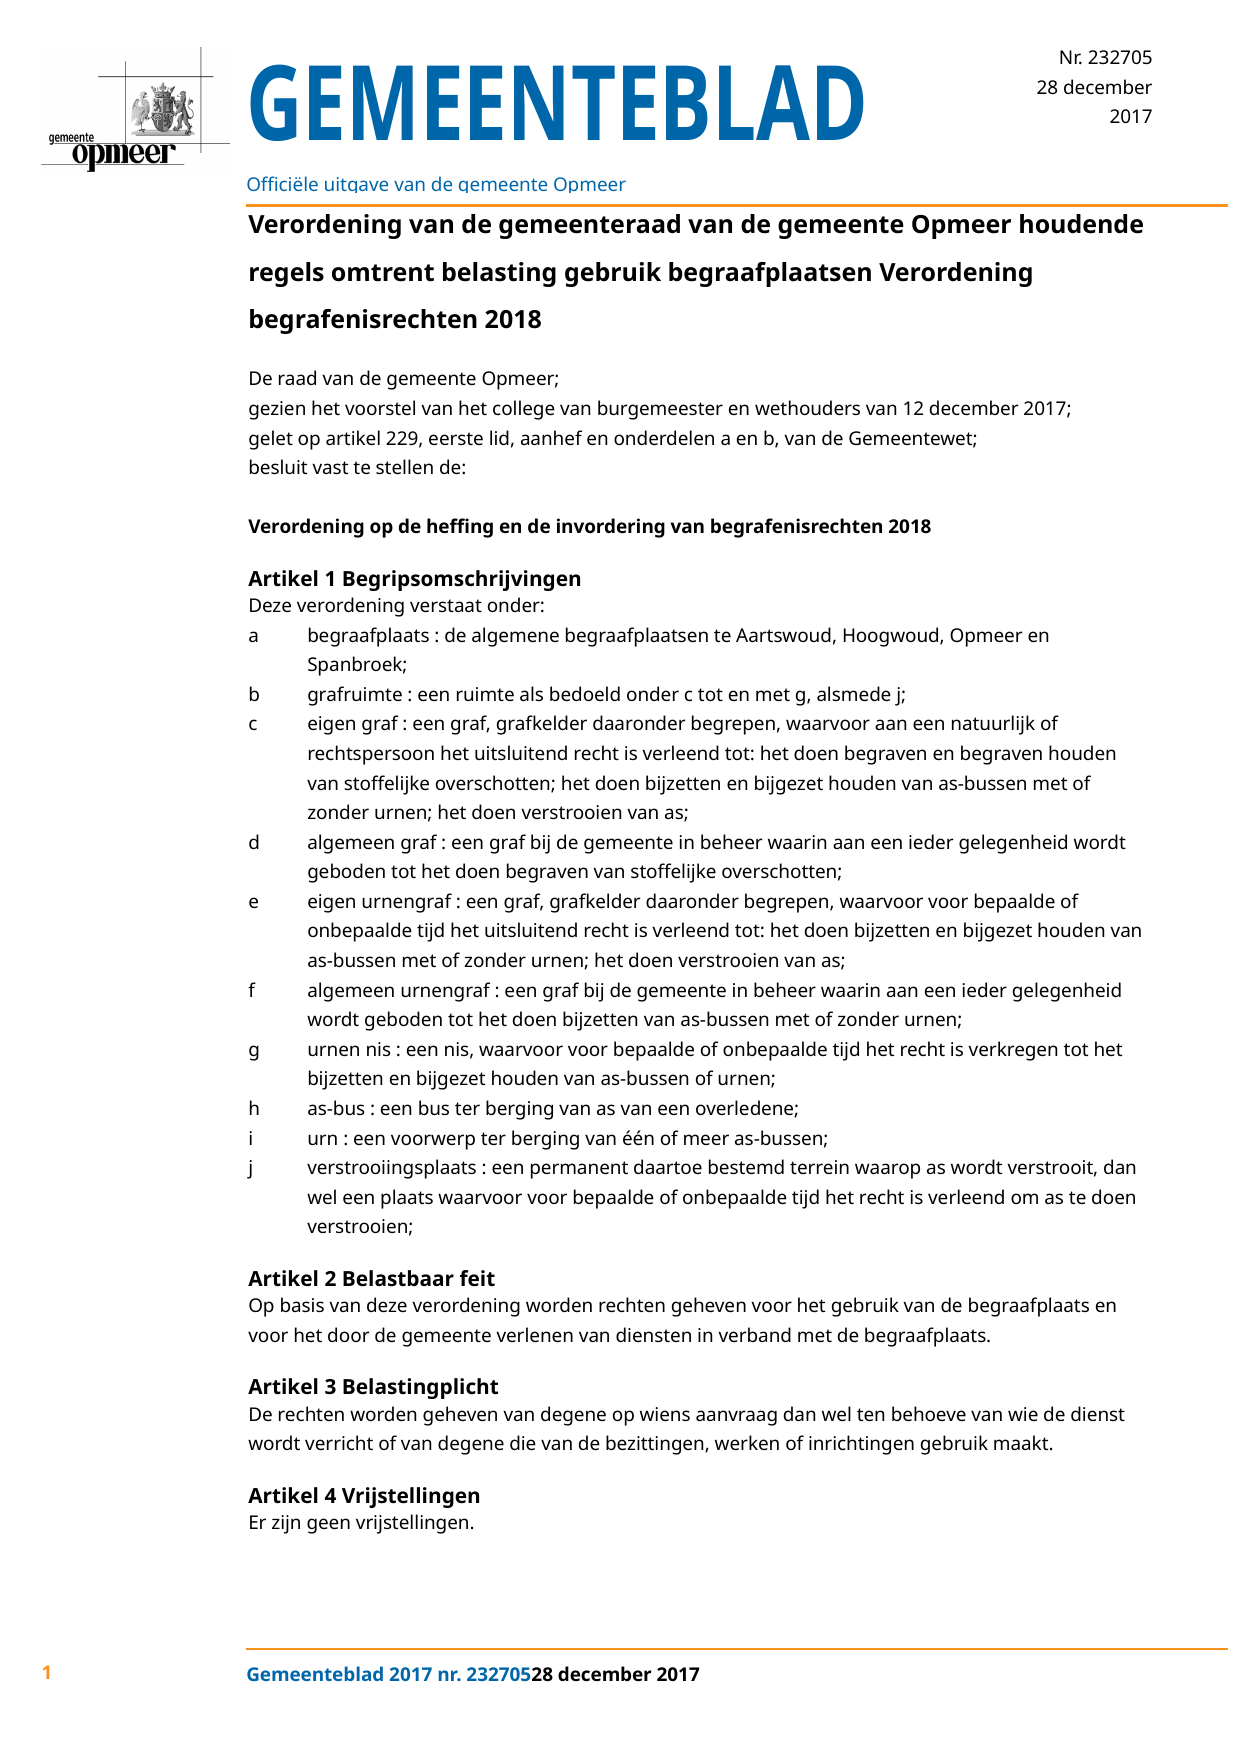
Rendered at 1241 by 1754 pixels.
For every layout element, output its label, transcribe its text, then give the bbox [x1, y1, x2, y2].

list algemeen graf : een graf bij de gemeente in beheer waarin aan een ieder gelegenheid wordt geboden tot het doen begraven van stoffelijke overschotten; [248, 829, 1152, 884]
list eigen urnengraf : een graf, grafkelder daaronder begrepen, waarvoor voor bepaalde of onbepaalde tijd het uitsluitend recht is verleend tot: het doen bijzetten en bijgezet houden van as-bussen met of zonder urnen; het doen verstrooien van as; [248, 888, 1152, 973]
text Verordening op de heffing en de invordering van begrafenisrechten 2018 [248, 513, 1152, 539]
picture [41, 47, 231, 172]
list grafruimte : een ruimte als bedoeld onder c tot en met g, alsmede j; [248, 681, 1152, 707]
list urn : een voorwerp ter berging van één of meer as-bussen; [248, 1125, 1152, 1151]
text Op basis van deze verordening worden rechten geheven voor het gebruik van de begraafplaats en voor het door de gemeente verlenen van diensten in verband met de begraafplaats. [248, 1292, 1152, 1348]
text besluit vast te stellen de: [248, 454, 1152, 480]
text De raad van de gemeente Opmeer; [248, 366, 1152, 391]
list as-bus : een bus ter berging van as van een overledene; [248, 1095, 1152, 1121]
text gelet op artikel 229, eerste lid, aanhef en onderdelen a en b, van de Gemeentewet; [248, 425, 1152, 450]
list algemeen urnengraf : een graf bij de gemeente in beheer waarin aan een ieder gelegenheid wordt geboden tot het doen bijzetten van as-bussen met of zonder urnen; [248, 977, 1152, 1032]
text Artikel 4 Vrijstellingen [248, 1481, 1152, 1509]
text Deze verordening verstaat onder: [248, 592, 1152, 618]
text Er zijn geen vrijstellingen. [248, 1509, 1152, 1535]
list begraafplaats : de algemene begraafplaatsen te Aartswoud, Hoogwoud, Opmeer en Spanbroek; [248, 622, 1152, 677]
list verstrooiingsplaats : een permanent daartoe bestemd terrein waarop as wordt verstrooit, dan wel een plaats waarvoor voor bepaalde of onbepaalde tijd het recht is verleend om as te doen verstrooien; [248, 1154, 1152, 1239]
text gezien het voorstel van het college van burgemeester en wethouders van 12 december 2017; [248, 395, 1152, 421]
text Artikel 3 Belastingplicht [248, 1372, 1152, 1401]
list urnen nis : een nis, waarvoor voor bepaalde of onbepaalde tijd het recht is verkregen tot het bijzetten en bijgezet houden van as-bussen of urnen; [248, 1036, 1152, 1091]
text De rechten worden geheven van degene op wiens aanvraag dan wel ten behoeve van wie de dienst wordt verricht of van degene die van de bezittingen, werken of inrichtingen gebruik maakt. [248, 1401, 1152, 1456]
text Artikel 2 Belastbaar feit [248, 1264, 1152, 1292]
text Verordening van de gemeenteraad van de gemeente Opmeer houdende regels omtrent belasting gebruik begraafplaatsen Verordening begrafenisrechten 2018 [248, 207, 1152, 336]
list eigen graf : een graf, grafkelder daaronder begrepen, waarvoor aan een natuurlijk of rechtspersoon het uitsluitend recht is verleend tot: het doen begraven en begraven houden van stoffelijke overschotten; het doen bijzetten en bijgezet houden van as-bussen met of zonder urnen; het doen verstrooien van as; [248, 711, 1152, 825]
text Artikel 1 Begripsomschrijvingen [248, 564, 1152, 592]
